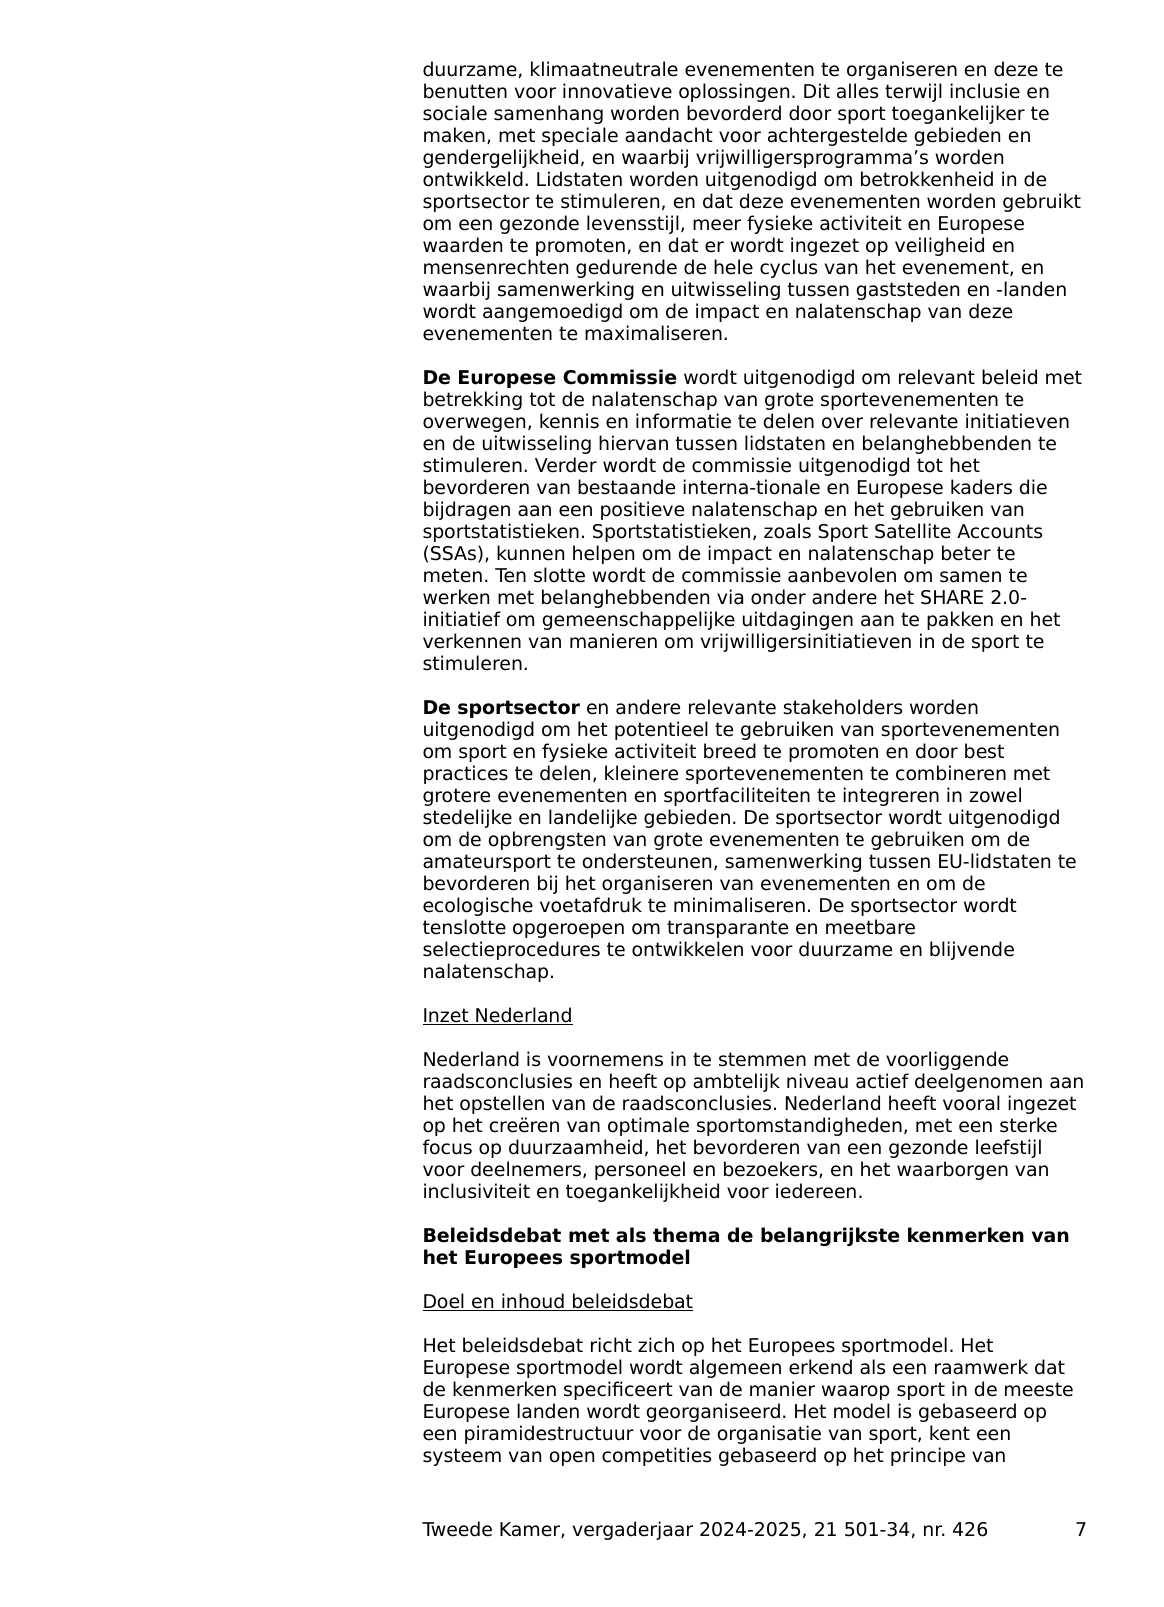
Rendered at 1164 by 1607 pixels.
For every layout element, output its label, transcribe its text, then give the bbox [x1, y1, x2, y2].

text duurzame, klimaatneutrale evenementen te organiseren en deze te benutten voor innovatieve oplossingen. Dit alles terwijl inclusie en sociale samenhang worden bevorderd door sport toegankelijker te maken, met speciale aandacht voor achtergestelde gebieden en gendergelijkheid, en waarbij vrijwilligersprogramma’s worden ontwikkeld. Lidstaten worden uitgenodigd om betrokkenheid in de sportsector te stimuleren, en dat deze evenementen worden gebruikt om een gezonde levensstijl, meer fysieke activiteit en Europese waarden te promoten, en dat er wordt ingezet op veiligheid en mensenrechten gedurende de hele cyclus van het evenement, en waarbij samenwerking en uitwisseling tussen gaststeden en -landen wordt aangemoedigd om de impact en nalatenschap van deze evenementen te maximaliseren. [422, 59, 1087, 345]
subtitle Doel en inhoud beleidsdebat [422, 1291, 1087, 1313]
subtitle Beleidsdebat met als thema de belangrijkste kenmerken van het Europees sportmodel [422, 1225, 1087, 1269]
subtitle Inzet Nederland [422, 1005, 1087, 1027]
text De Europese Commissie wordt uitgenodigd om relevant beleid met betrekking tot de nalatenschap van grote sportevenementen te overwegen, kennis en informatie te delen over relevante initiatieven en de uitwisseling hiervan tussen lidstaten en belanghebbenden te stimuleren. Verder wordt de commissie uitgenodigd tot het bevorderen van bestaande interna-tionale en Europese kaders die bijdragen aan een positieve nalatenschap en het gebruiken van sportstatistieken. Sportstatistieken, zoals Sport Satellite Accounts (SSAs), kunnen helpen om de impact en nalatenschap beter te meten. Ten slotte wordt de commissie aanbevolen om samen te werken met belanghebbenden via onder andere het SHARE 2.0-initiatief om gemeenschappelijke uitdagingen aan te pakken en het verkennen van manieren om vrijwilligersinitiatieven in de sport te stimuleren. [422, 367, 1087, 675]
text De sportsector en andere relevante stakeholders worden uitgenodigd om het potentieel te gebruiken van sportevenementen om sport en fysieke activiteit breed te promoten en door best practices te delen, kleinere sportevenementen te combineren met grotere evenementen en sportfaciliteiten te integreren in zowel stedelijke en landelijke gebieden. De sportsector wordt uitgenodigd om de opbrengsten van grote evenementen te gebruiken om de amateursport te ondersteunen, samenwerking tussen EU-lidstaten te bevorderen bij het organiseren van evenementen en om de ecologische voetafdruk te minimaliseren. De sportsector wordt tenslotte opgeroepen om transparante en meetbare selectieprocedures te ontwikkelen voor duurzame en blijvende nalatenschap. [422, 697, 1087, 983]
text Nederland is voornemens in te stemmen met de voorliggende raadsconclusies en heeft op ambtelijk niveau actief deelgenomen aan het opstellen van de raadsconclusies. Nederland heeft vooral ingezet op het creëren van optimale sportomstandigheden, met een sterke focus op duurzaamheid, het bevorderen van een gezonde leefstijl voor deelnemers, personeel en bezoekers, en het waarborgen van inclusiviteit en toegankelijkheid voor iedereen. [422, 1049, 1087, 1203]
text Het beleidsdebat richt zich op het Europees sportmodel. Het Europese sportmodel wordt algemeen erkend als een raamwerk dat de kenmerken specificeert van de manier waarop sport in de meeste Europese landen wordt georganiseerd. Het model is gebaseerd op een piramidestructuur voor de organisatie van sport, kent een systeem van open competities gebaseerd op het principe van [422, 1335, 1087, 1467]
